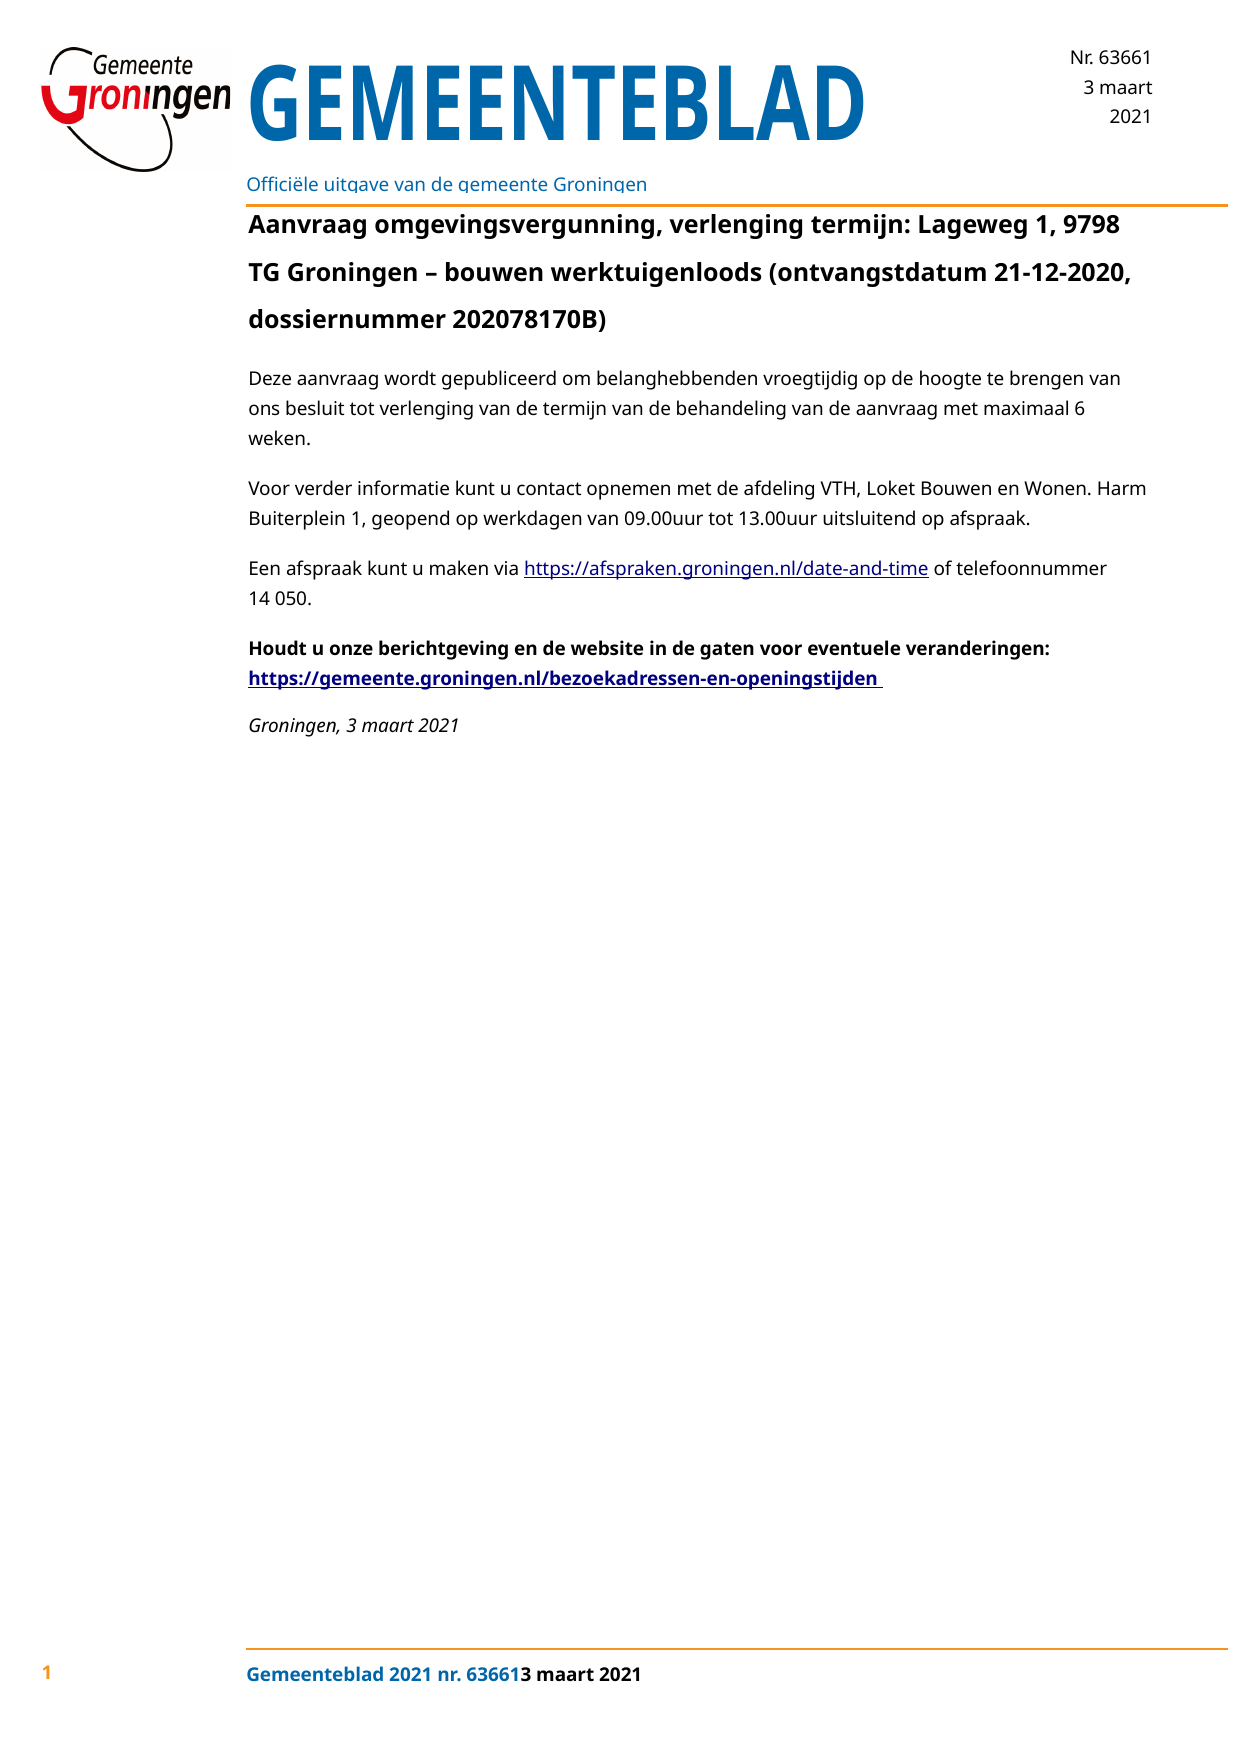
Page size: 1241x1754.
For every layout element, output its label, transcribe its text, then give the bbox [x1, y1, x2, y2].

text Houdt u onze berichtgeving en de website in de gaten voor eventuele veranderingen: https://gemeente.groningen.nl/bezoekadressen-en-openingstijden [248, 635, 1152, 690]
picture [41, 47, 231, 172]
text Deze aanvraag wordt gepubliceerd om belanghebbenden vroegtijdig op de hoogte te brengen van ons besluit tot verlenging van de termijn van de behandeling van de aanvraag met maximaal 6 weken. [248, 366, 1152, 450]
text Groningen, 3 maart 2021 [248, 712, 1152, 738]
text Voor verder informatie kunt u contact opnemen met de afdeling VTH, Loket Bouwen en Wonen. Harm Buiterplein 1, geopend op werkdagen van 09.00uur tot 13.00uur uitsluitend op afspraak. [248, 475, 1152, 530]
text Een afspraak kunt u maken via https://afspraken.groningen.nl/date-and-time of telefoonnummer 14 050. [248, 555, 1152, 610]
text Aanvraag omgevingsvergunning, verlenging termijn: Lageweg 1, 9798 TG Groningen – bouwen werktuigenloods (ontvangstdatum 21-12-2020, dossiernummer 202078170B) [248, 207, 1152, 336]
